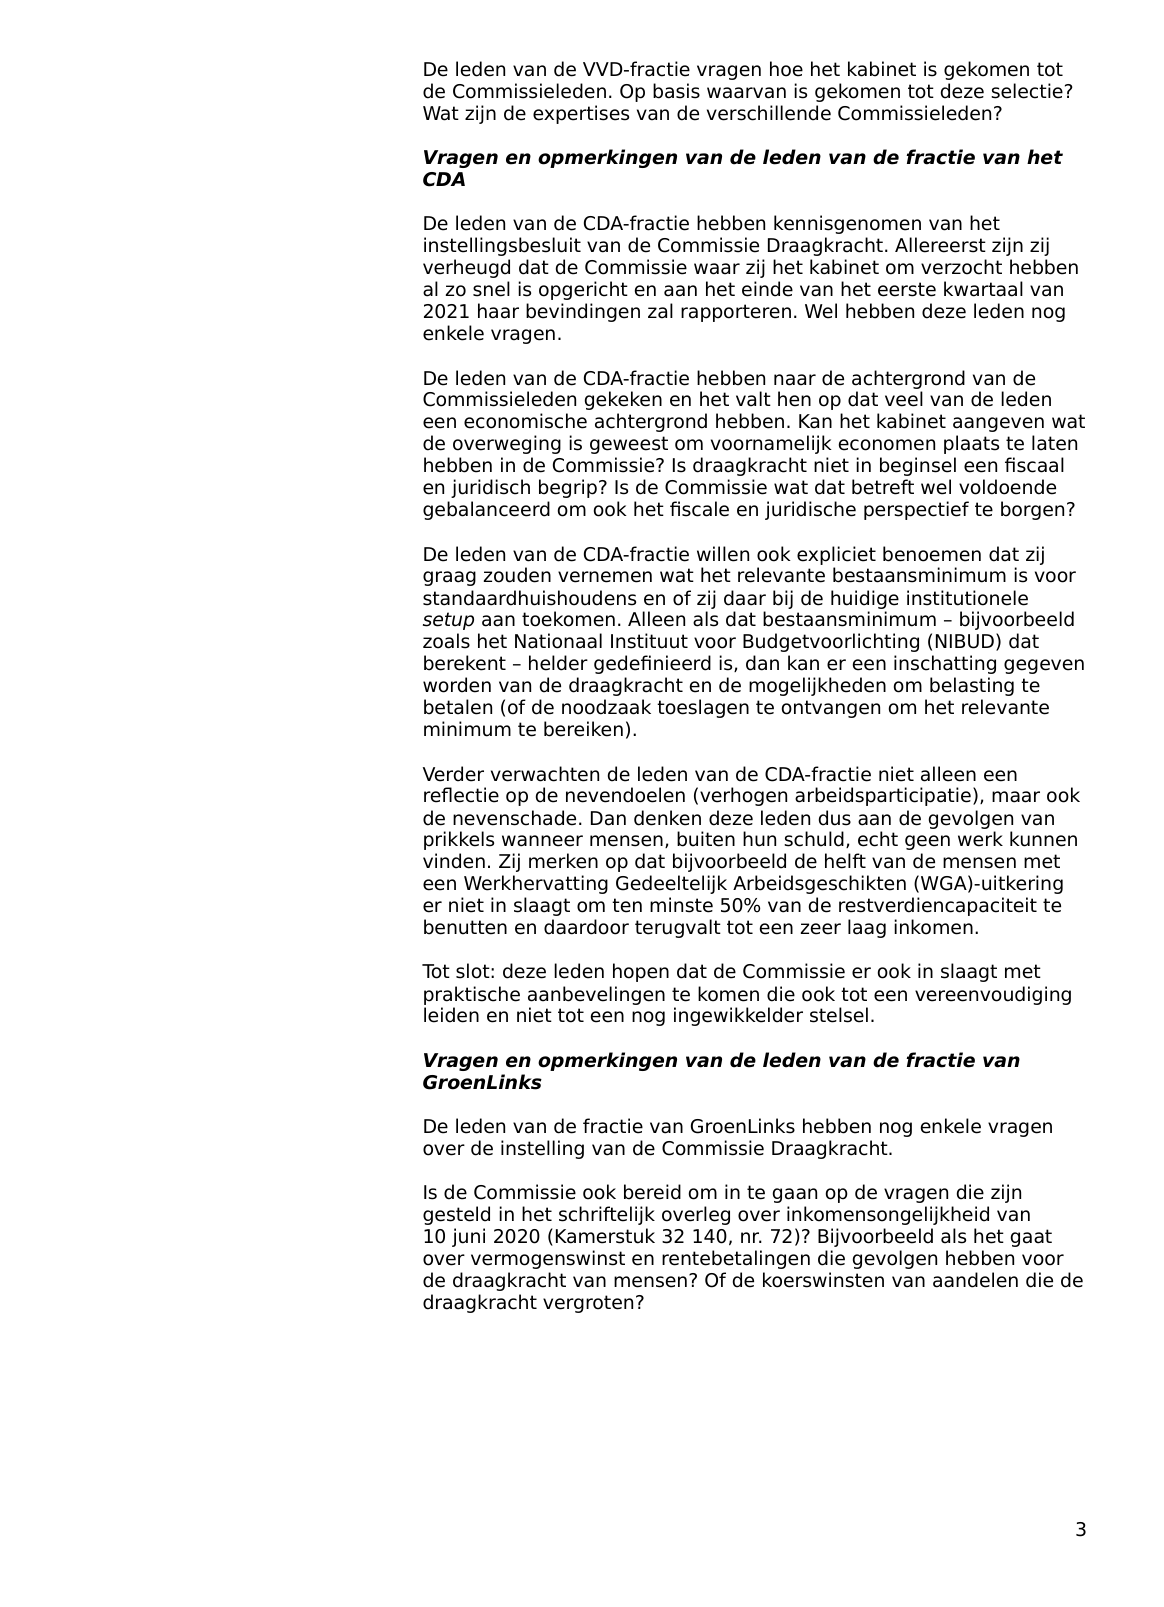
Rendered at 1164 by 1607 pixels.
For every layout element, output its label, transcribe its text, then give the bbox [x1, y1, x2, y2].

text Tot slot: deze leden hopen dat de Commissie er ook in slaagt met praktische aanbevelingen te komen die ook tot een vereenvoudiging leiden en niet tot een nog ingewikkelder stelsel. [422, 961, 1087, 1027]
subtitle Vragen en opmerkingen van de leden van de fractie van het CDA [422, 147, 1087, 191]
text De leden van de VVD-fractie vragen hoe het kabinet is gekomen tot de Commissieleden. Op basis waarvan is gekomen tot deze selectie? Wat zijn de expertises van de verschillende Commissieleden? [422, 59, 1087, 125]
text Verder verwachten de leden van de CDA-fractie niet alleen een reflectie op de nevendoelen (verhogen arbeidsparticipatie), maar ook de nevenschade. Dan denken deze leden dus aan de gevolgen van prikkels wanneer mensen, buiten hun schuld, echt geen werk kunnen vinden. Zij merken op dat bijvoorbeeld de helft van de mensen met een Werkhervatting Gedeeltelijk Arbeidsgeschikten (WGA)-uitkering er niet in slaagt om ten minste 50% van de restverdiencapaciteit te benutten en daardoor terugvalt tot een zeer laag inkomen. [422, 763, 1087, 939]
text Is de Commissie ook bereid om in te gaan op de vragen die zijn gesteld in het schriftelijk overleg over inkomensongelijkheid van 10 juni 2020 (Kamerstuk 32 140, nr. 72)? Bijvoorbeeld als het gaat over vermogenswinst en rentebetalingen die gevolgen hebben voor de draagkracht van mensen? Of de koerswinsten van aandelen die de draagkracht vergroten? [422, 1182, 1087, 1314]
text De leden van de CDA-fractie hebben kennisgenomen van het instellingsbesluit van de Commissie Draagkracht. Allereerst zijn zij verheugd dat de Commissie waar zij het kabinet om verzocht hebben al zo snel is opgericht en aan het einde van het eerste kwartaal van 2021 haar bevindingen zal rapporteren. Wel hebben deze leden nog enkele vragen. [422, 213, 1087, 345]
text De leden van de CDA-fractie hebben naar de achtergrond van de Commissieleden gekeken en het valt hen op dat veel van de leden een economische achtergrond hebben. Kan het kabinet aangeven wat de overweging is geweest om voornamelijk economen plaats te laten hebben in de Commissie? Is draagkracht niet in beginsel een fiscaal en juridisch begrip? Is de Commissie wat dat betreft wel voldoende gebalanceerd om ook het fiscale en juridische perspectief te borgen? [422, 367, 1087, 521]
subtitle Vragen en opmerkingen van de leden van de fractie van GroenLinks [422, 1049, 1087, 1093]
text De leden van de fractie van GroenLinks hebben nog enkele vragen over de instelling van de Commissie Draagkracht. [422, 1116, 1087, 1160]
text De leden van de CDA-fractie willen ook expliciet benoemen dat zij graag zouden vernemen wat het relevante bestaansminimum is voor standaardhuishoudens en of zij daar bij de huidige institutionele setup aan toekomen. Alleen als dat bestaansminimum – bijvoorbeeld zoals het Nationaal Instituut voor Budgetvoorlichting (NIBUD) dat berekent – helder gedefinieerd is, dan kan er een inschatting gegeven worden van de draagkracht en de mogelijkheden om belasting te betalen (of de noodzaak toeslagen te ontvangen om het relevante minimum te bereiken). [422, 543, 1087, 741]
